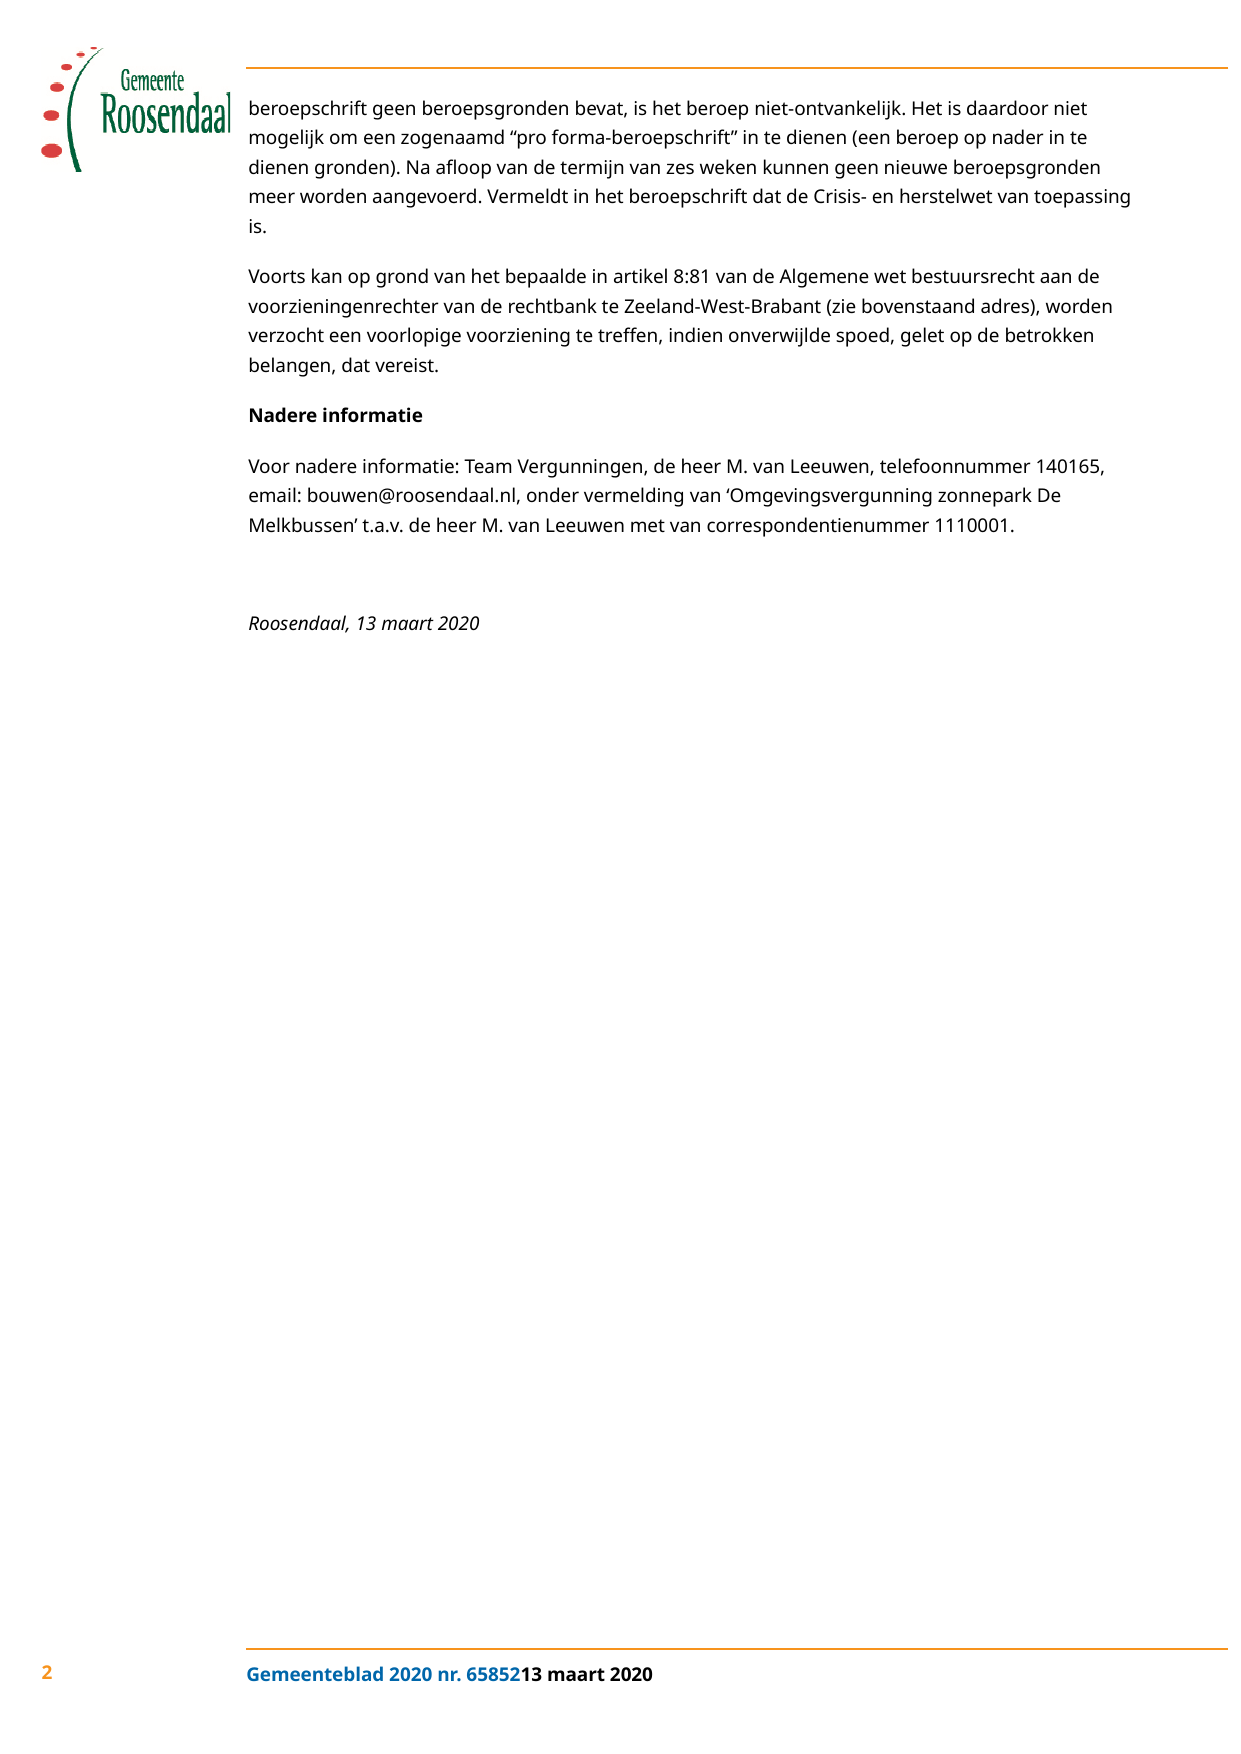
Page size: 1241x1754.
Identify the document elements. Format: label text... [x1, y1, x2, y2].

text Voor nadere informatie: Team Vergunningen, de heer M. van Leeuwen, telefoonnummer 140165, email: bouwen@roosendaal.nl, onder vermelding van ‘Omgevingsvergunning zonnepark De Melkbussen’ t.a.v. de heer M. van Leeuwen met van correspondentienummer 1110001. [248, 453, 1152, 538]
picture [41, 47, 231, 172]
text Nadere informatie [248, 403, 1152, 428]
text Roosendaal, 13 maart 2020 [248, 611, 1152, 636]
text beroepschrift geen beroepsgronden bevat, is het beroep niet-ontvankelijk. Het is daardoor niet mogelijk om een zogenaamd “pro forma-beroepschrift” in te dienen (een beroep op nader in te dienen gronden). Na afloop van de termijn van zes weken kunnen geen nieuwe beroepsgronden meer worden aangevoerd. Vermeldt in het beroepschrift dat de Crisis- en herstelwet van toepassing is. [248, 95, 1152, 239]
text Voorts kan op grond van het bepaalde in artikel 8:81 van de Algemene wet bestuursrecht aan de voorzieningenrechter van de rechtbank te Zeeland-West-Brabant (zie bovenstaand adres), worden verzocht een voorlopige voorziening te treffen, indien onverwijlde spoed, gelet op de betrokken belangen, dat vereist. [248, 263, 1152, 378]
